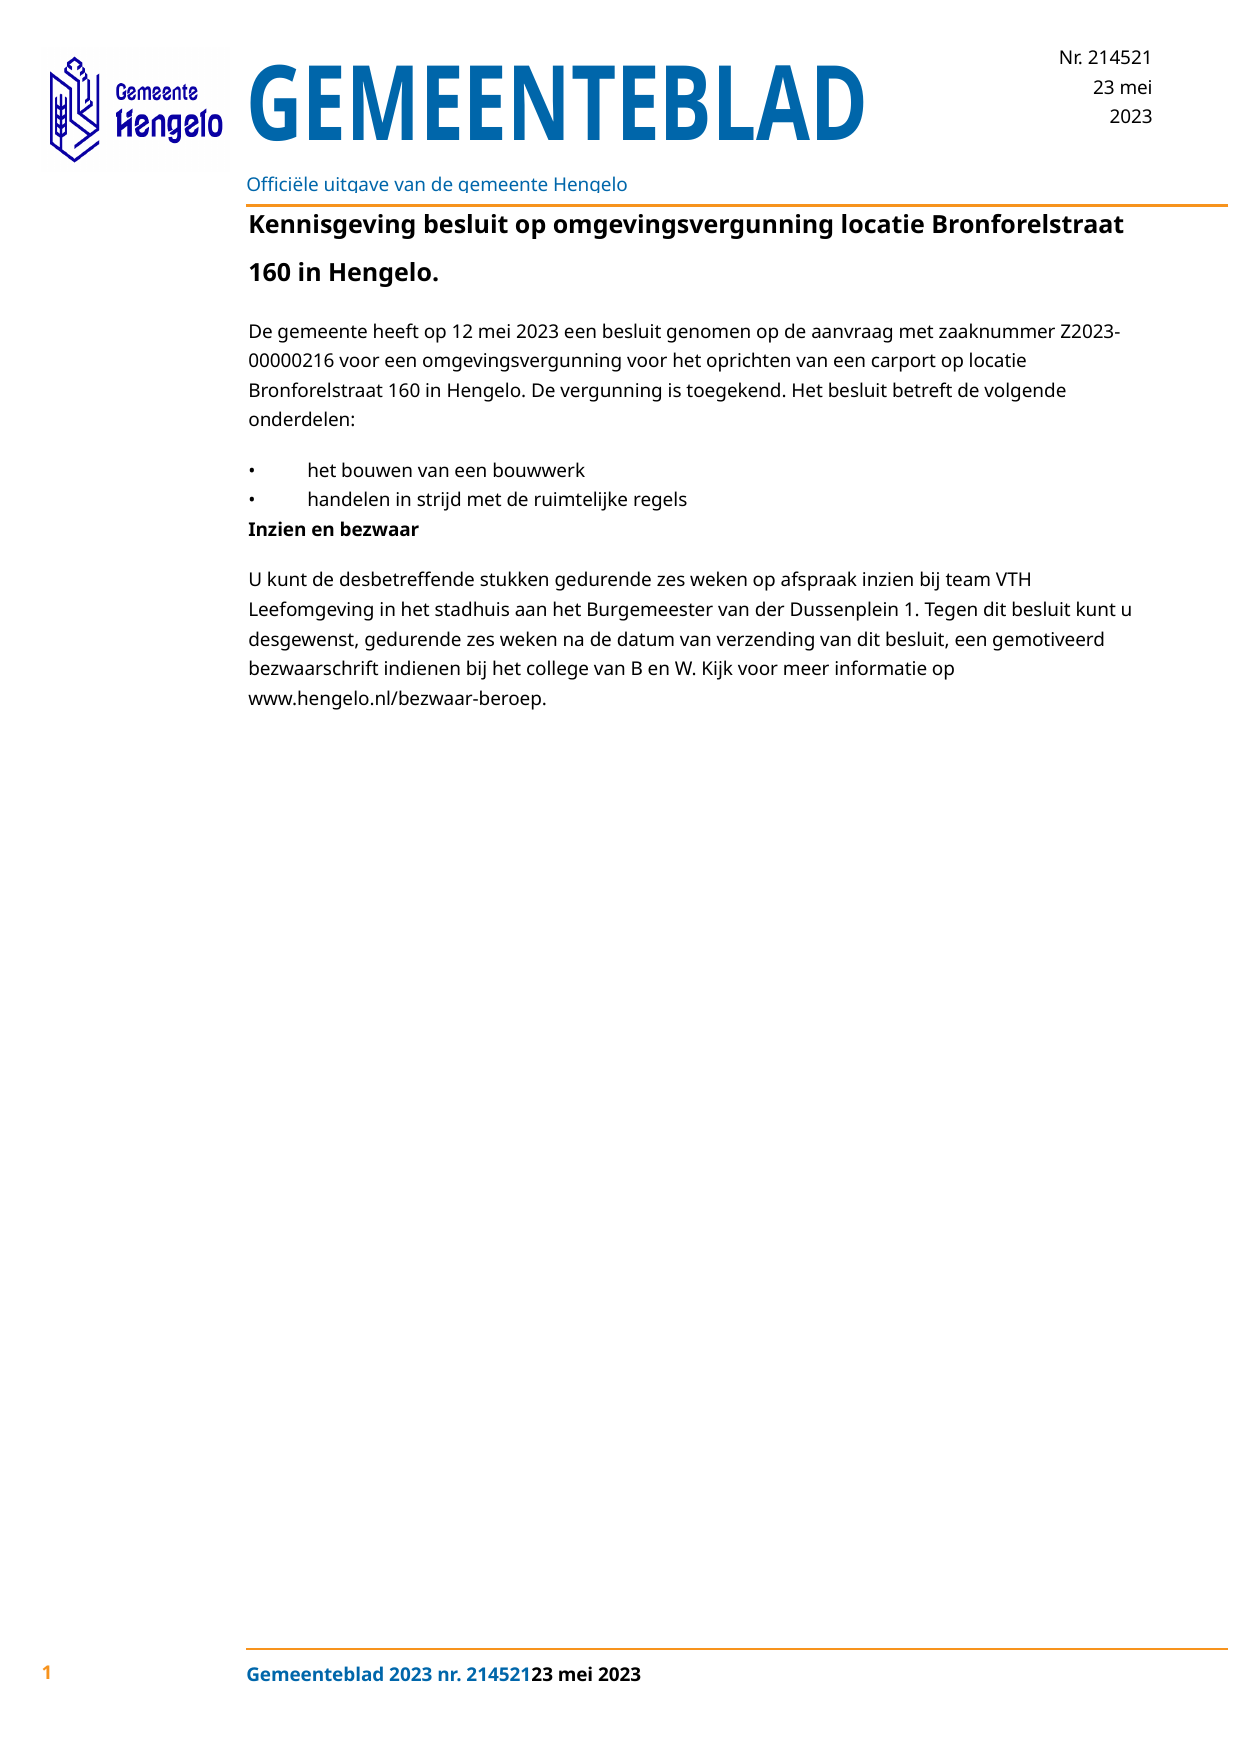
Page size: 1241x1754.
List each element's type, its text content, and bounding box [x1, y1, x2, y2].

text Kennisgeving besluit op omgevingsvergunning locatie Bronforelstraat 160 in Hengelo. [248, 207, 1152, 288]
list handelen in strijd met de ruimtelijke regels [248, 487, 1152, 512]
text U kunt de desbetreffende stukken gedurende zes weken op afspraak inzien bij team VTH Leefomgeving in het stadhuis aan het Burgemeester van der Dussenplein 1. Tegen dit besluit kunt u desgewenst, gedurende zes weken na de datum van verzending van dit besluit, een gemotiveerd bezwaarschrift indienen bij het college van B en W. Kijk voor meer informatie op www.hengelo.nl/bezwaar-beroep. [248, 567, 1152, 711]
text De gemeente heeft op 12 mei 2023 een besluit genomen op de aanvraag met zaaknummer Z2023-00000216 voor een omgevingsvergunning voor het oprichten van een carport op locatie Bronforelstraat 160 in Hengelo. De vergunning is toegekend. Het besluit betreft de volgende onderdelen: [248, 318, 1152, 432]
text Inzien en bezwaar [248, 516, 1152, 542]
list het bouwen van een bouwwerk [248, 457, 1152, 483]
picture [41, 47, 231, 172]
